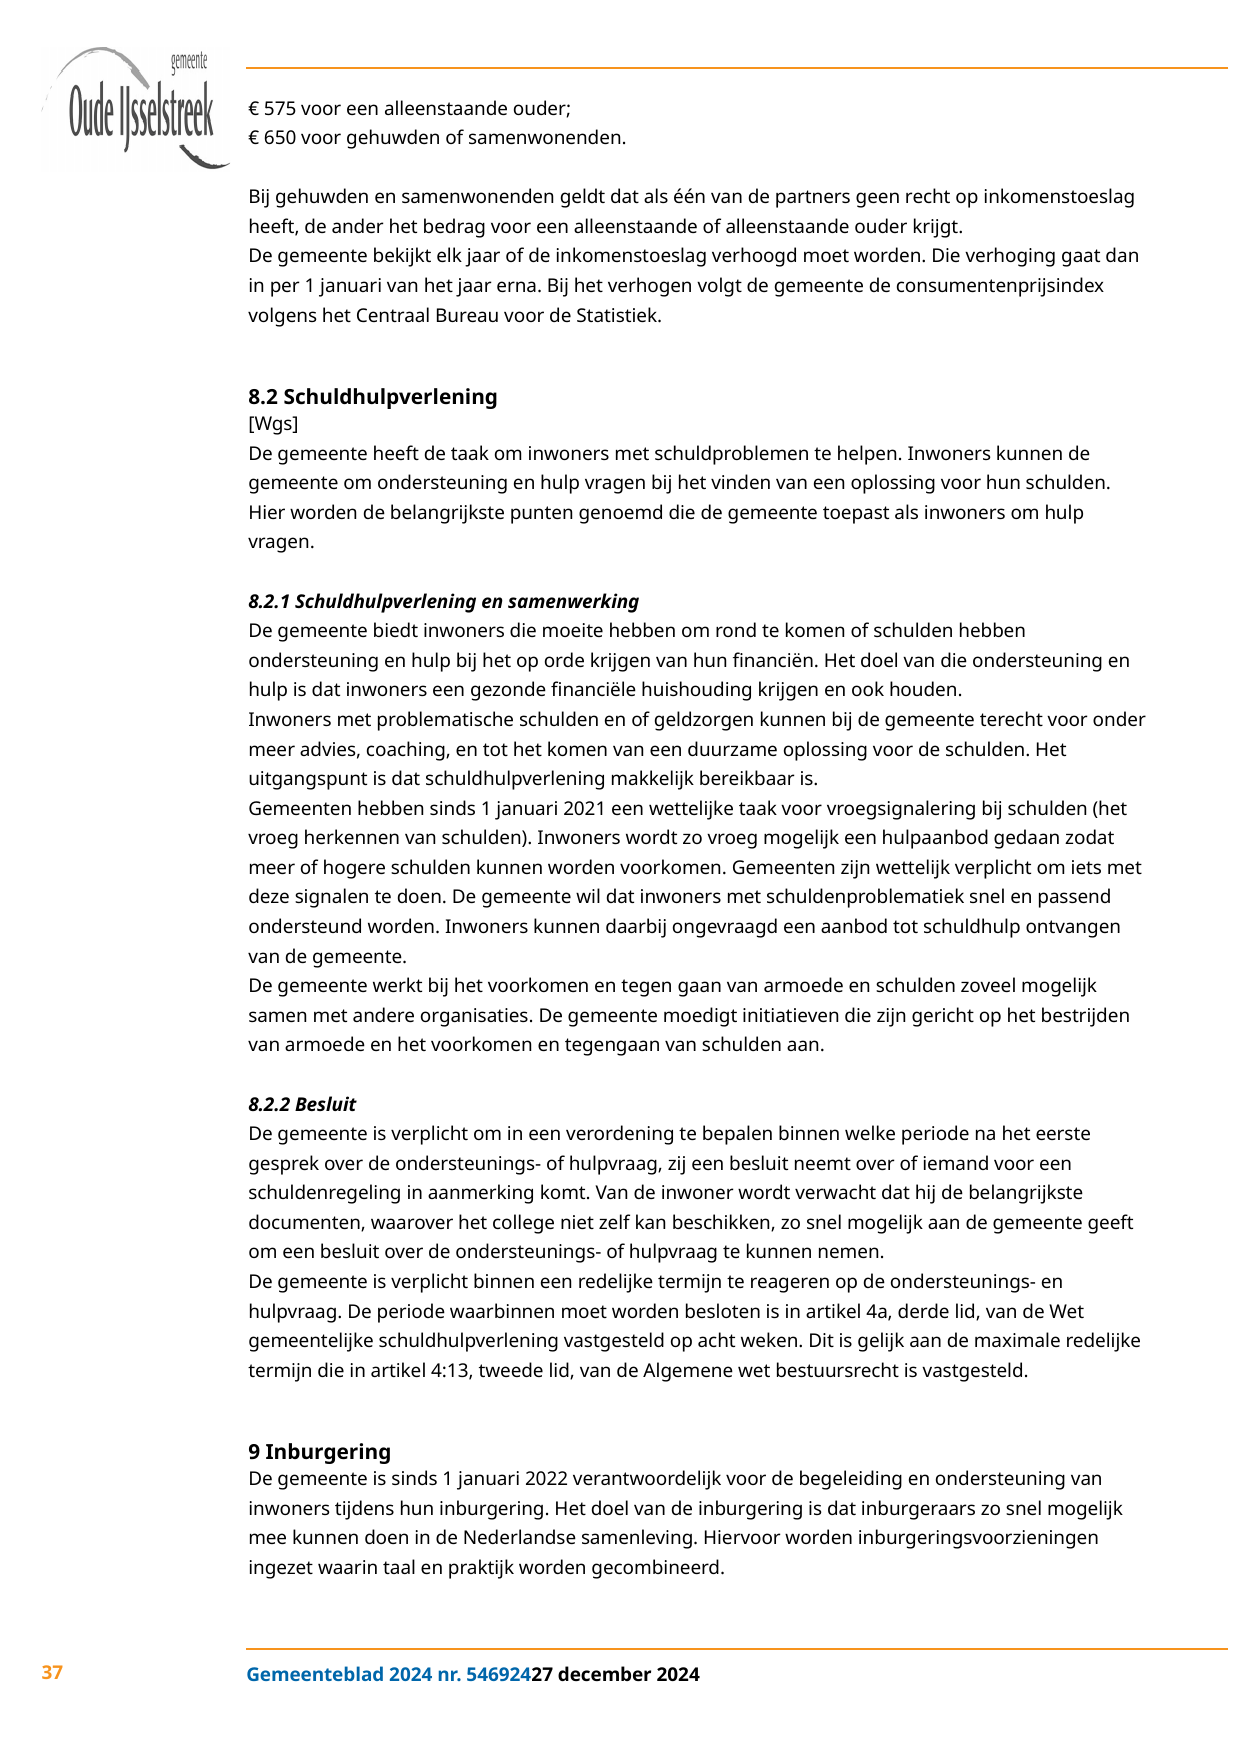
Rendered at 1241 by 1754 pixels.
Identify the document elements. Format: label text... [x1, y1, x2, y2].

text 8.2 Schuldhulpverlening [248, 382, 1152, 410]
text [Wgs] [248, 410, 1152, 436]
text 8.2.2 Besluit [248, 1091, 1152, 1116]
text De gemeente werkt bij het voorkomen en tegen gaan van armoede en schulden zoveel mogelijk samen met andere organisaties. De gemeente moedigt initiatieven die zijn gericht op het bestrijden van armoede en het voorkomen en tegengaan van schulden aan. [248, 972, 1152, 1057]
picture [41, 47, 231, 172]
text De gemeente biedt inwoners die moeite hebben om rond te komen of schulden hebben ondersteuning en hulp bij het op orde krijgen van hun financiën. Het doel van die ondersteuning en hulp is dat inwoners een gezonde financiële huishouding krijgen en ook houden. [248, 617, 1152, 702]
text De gemeente is sinds 1 januari 2022 verantwoordelijk voor de begeleiding en ondersteuning van inwoners tijdens hun inburgering. Het doel van de inburgering is dat inburgeraars zo snel mogelijk mee kunnen doen in de Nederlandse samenleving. Hiervoor worden inburgeringsvoorzieningen ingezet waarin taal en praktijk worden gecombineerd. [248, 1465, 1152, 1580]
text € 650 voor gehuwden of samenwonenden. [248, 124, 1152, 150]
text De gemeente bekijkt elk jaar of de inkomenstoeslag verhoogd moet worden. Die verhoging gaat dan in per 1 januari van het jaar erna. Bij het verhogen volgt de gemeente de consumentenprijsindex volgens het Centraal Bureau voor de Statistiek. [248, 243, 1152, 328]
text 9 Inburgering [248, 1437, 1152, 1465]
text De gemeente is verplicht om in een verordening te bepalen binnen welke periode na het eerste gesprek over de ondersteunings- of hulpvraag, zij een besluit neemt over of iemand voor een schuldenregeling in aanmerking komt. Van de inwoner wordt verwacht dat hij de belangrijkste documenten, waarover het college niet zelf kan beschikken, zo snel mogelijk aan de gemeente geeft om een besluit over de ondersteunings- of hulpvraag te kunnen nemen. [248, 1120, 1152, 1264]
text De gemeente heeft de taak om inwoners met schuldproblemen te helpen. Inwoners kunnen de gemeente om ondersteuning en hulp vragen bij het vinden van een oplossing voor hun schulden. Hier worden de belangrijkste punten genoemd die de gemeente toepast als inwoners om hulp vragen. [248, 440, 1152, 554]
text De gemeente is verplicht binnen een redelijke termijn te reageren op de ondersteunings- en hulpvraag. De periode waarbinnen moet worden besloten is in artikel 4a, derde lid, van de Wet gemeentelijke schuldhulpverlening vastgesteld op acht weken. Dit is gelijk aan de maximale redelijke termijn die in artikel 4:13, tweede lid, van de Algemene wet bestuursrecht is vastgesteld. [248, 1268, 1152, 1383]
text € 575 voor een alleenstaande ouder; [248, 95, 1152, 121]
text Gemeenten hebben sinds 1 januari 2021 een wettelijke taak voor vroegsignalering bij schulden (het vroeg herkennen van schulden). Inwoners wordt zo vroeg mogelijk een hulpaanbod gedaan zodat meer of hogere schulden kunnen worden voorkomen. Gemeenten zijn wettelijk verplicht om iets met deze signalen te doen. De gemeente wil dat inwoners met schuldenproblematiek snel en passend ondersteund worden. Inwoners kunnen daarbij ongevraagd een aanbod tot schuldhulp ontvangen van de gemeente. [248, 795, 1152, 968]
text Inwoners met problematische schulden en of geldzorgen kunnen bij de gemeente terecht voor onder meer advies, coaching, en tot het komen van een duurzame oplossing voor de schulden. Het uitgangspunt is dat schuldhulpverlening makkelijk bereikbaar is. [248, 706, 1152, 791]
text Bij gehuwden en samenwonenden geldt dat als één van de partners geen recht op inkomenstoeslag heeft, de ander het bedrag voor een alleenstaande of alleenstaande ouder krijgt. [248, 183, 1152, 239]
text 8.2.1 Schuldhulpverlening en samenwerking [248, 588, 1152, 613]
